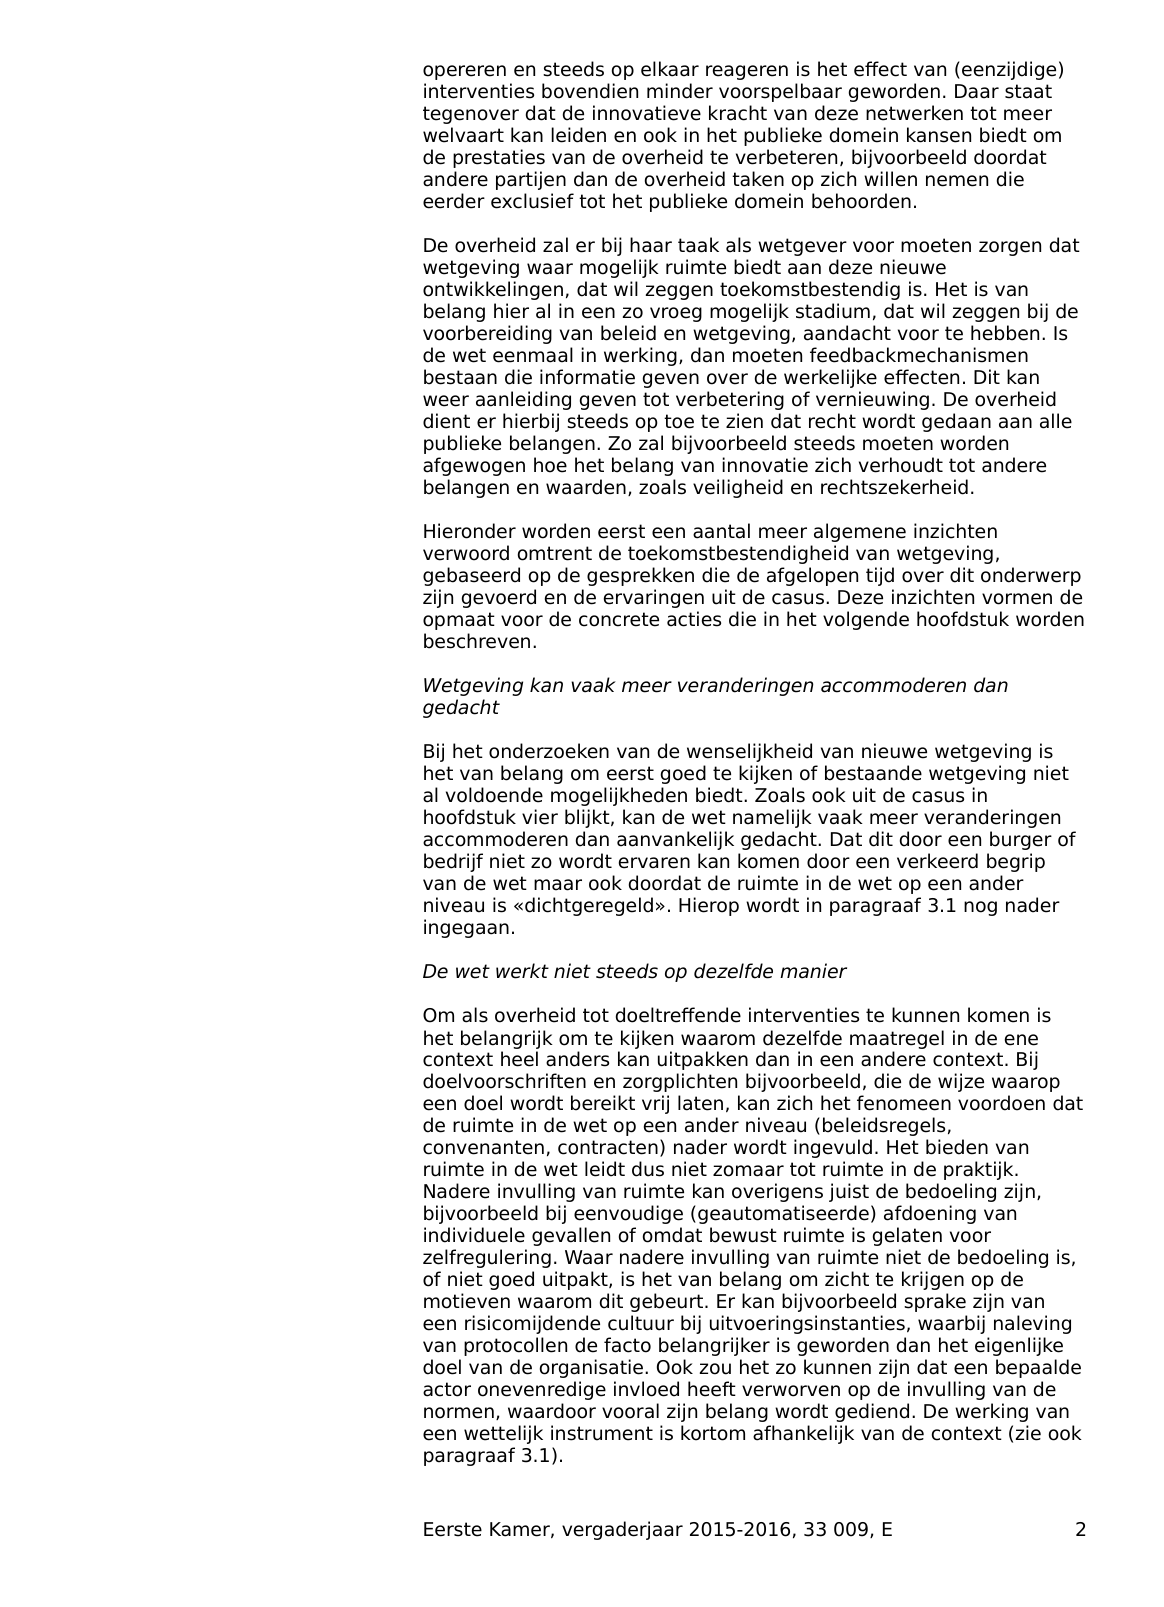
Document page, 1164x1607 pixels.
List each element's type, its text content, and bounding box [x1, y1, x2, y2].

text De overheid zal er bij haar taak als wetgever voor moeten zorgen dat wetgeving waar mogelijk ruimte biedt aan deze nieuwe ontwikkelingen, dat wil zeggen toekomstbestendig is. Het is van belang hier al in een zo vroeg mogelijk stadium, dat wil zeggen bij de voorbereiding van beleid en wetgeving, aandacht voor te hebben. Is de wet eenmaal in werking, dan moeten feedbackmechanismen bestaan die informatie geven over de werkelijke effecten. Dit kan weer aanleiding geven tot verbetering of vernieuwing. De overheid dient er hierbij steeds op toe te zien dat recht wordt gedaan aan alle publieke belangen. Zo zal bijvoorbeeld steeds moeten worden afgewogen hoe het belang van innovatie zich verhoudt tot andere belangen en waarden, zoals veiligheid en rechtszekerheid. [422, 235, 1087, 499]
text opereren en steeds op elkaar reageren is het effect van (eenzijdige) interventies bovendien minder voorspelbaar geworden. Daar staat tegenover dat de innovatieve kracht van deze netwerken tot meer welvaart kan leiden en ook in het publieke domein kansen biedt om de prestaties van de overheid te verbeteren, bijvoorbeeld doordat andere partijen dan de overheid taken op zich willen nemen die eerder exclusief tot het publieke domein behoorden. [422, 59, 1087, 213]
text Hieronder worden eerst een aantal meer algemene inzichten verwoord omtrent de toekomstbestendigheid van wetgeving, gebaseerd op de gesprekken die de afgelopen tijd over dit onderwerp zijn gevoerd en de ervaringen uit de casus. Deze inzichten vormen de opmaat voor de concrete acties die in het volgende hoofdstuk worden beschreven. [422, 521, 1087, 653]
text Bij het onderzoeken van de wenselijkheid van nieuwe wetgeving is het van belang om eerst goed te kijken of bestaande wetgeving niet al voldoende mogelijkheden biedt. Zoals ook uit de casus in hoofdstuk vier blijkt, kan de wet namelijk vaak meer veranderingen accommoderen dan aanvankelijk gedacht. Dat dit door een burger of bedrijf niet zo wordt ervaren kan komen door een verkeerd begrip van de wet maar ook doordat de ruimte in de wet op een ander niveau is «dichtgeregeld». Hierop wordt in paragraaf 3.1 nog nader ingegaan. [422, 741, 1087, 939]
text Om als overheid tot doeltreffende interventies te kunnen komen is het belangrijk om te kijken waarom dezelfde maatregel in de ene context heel anders kan uitpakken dan in een andere context. Bij doelvoorschriften en zorgplichten bijvoorbeeld, die de wijze waarop een doel wordt bereikt vrij laten, kan zich het fenomeen voordoen dat de ruimte in de wet op een ander niveau (beleidsregels, convenanten, contracten) nader wordt ingevuld. Het bieden van ruimte in de wet leidt dus niet zomaar tot ruimte in de praktijk. Nadere invulling van ruimte kan overigens juist de bedoeling zijn, bijvoorbeeld bij eenvoudige (geautomatiseerde) afdoening van individuele gevallen of omdat bewust ruimte is gelaten voor zelfregulering. Waar nadere invulling van ruimte niet de bedoeling is, of niet goed uitpakt, is het van belang om zicht te krijgen op de motieven waarom dit gebeurt. Er kan bijvoorbeeld sprake zijn van een risicomijdende cultuur bij uitvoeringsinstanties, waarbij naleving van protocollen de facto belangrijker is geworden dan het eigenlijke doel van de organisatie. Ook zou het zo kunnen zijn dat een bepaalde actor onevenredige invloed heeft verworven op de invulling van de normen, waardoor vooral zijn belang wordt gediend. De werking van een wettelijk instrument is kortom afhankelijk van de context (zie ook paragraaf 3.1). [422, 1005, 1087, 1467]
subtitle Wetgeving kan vaak meer veranderingen accommoderen dan gedacht [422, 675, 1087, 719]
subtitle De wet werkt niet steeds op dezelfde manier [422, 961, 1087, 983]
